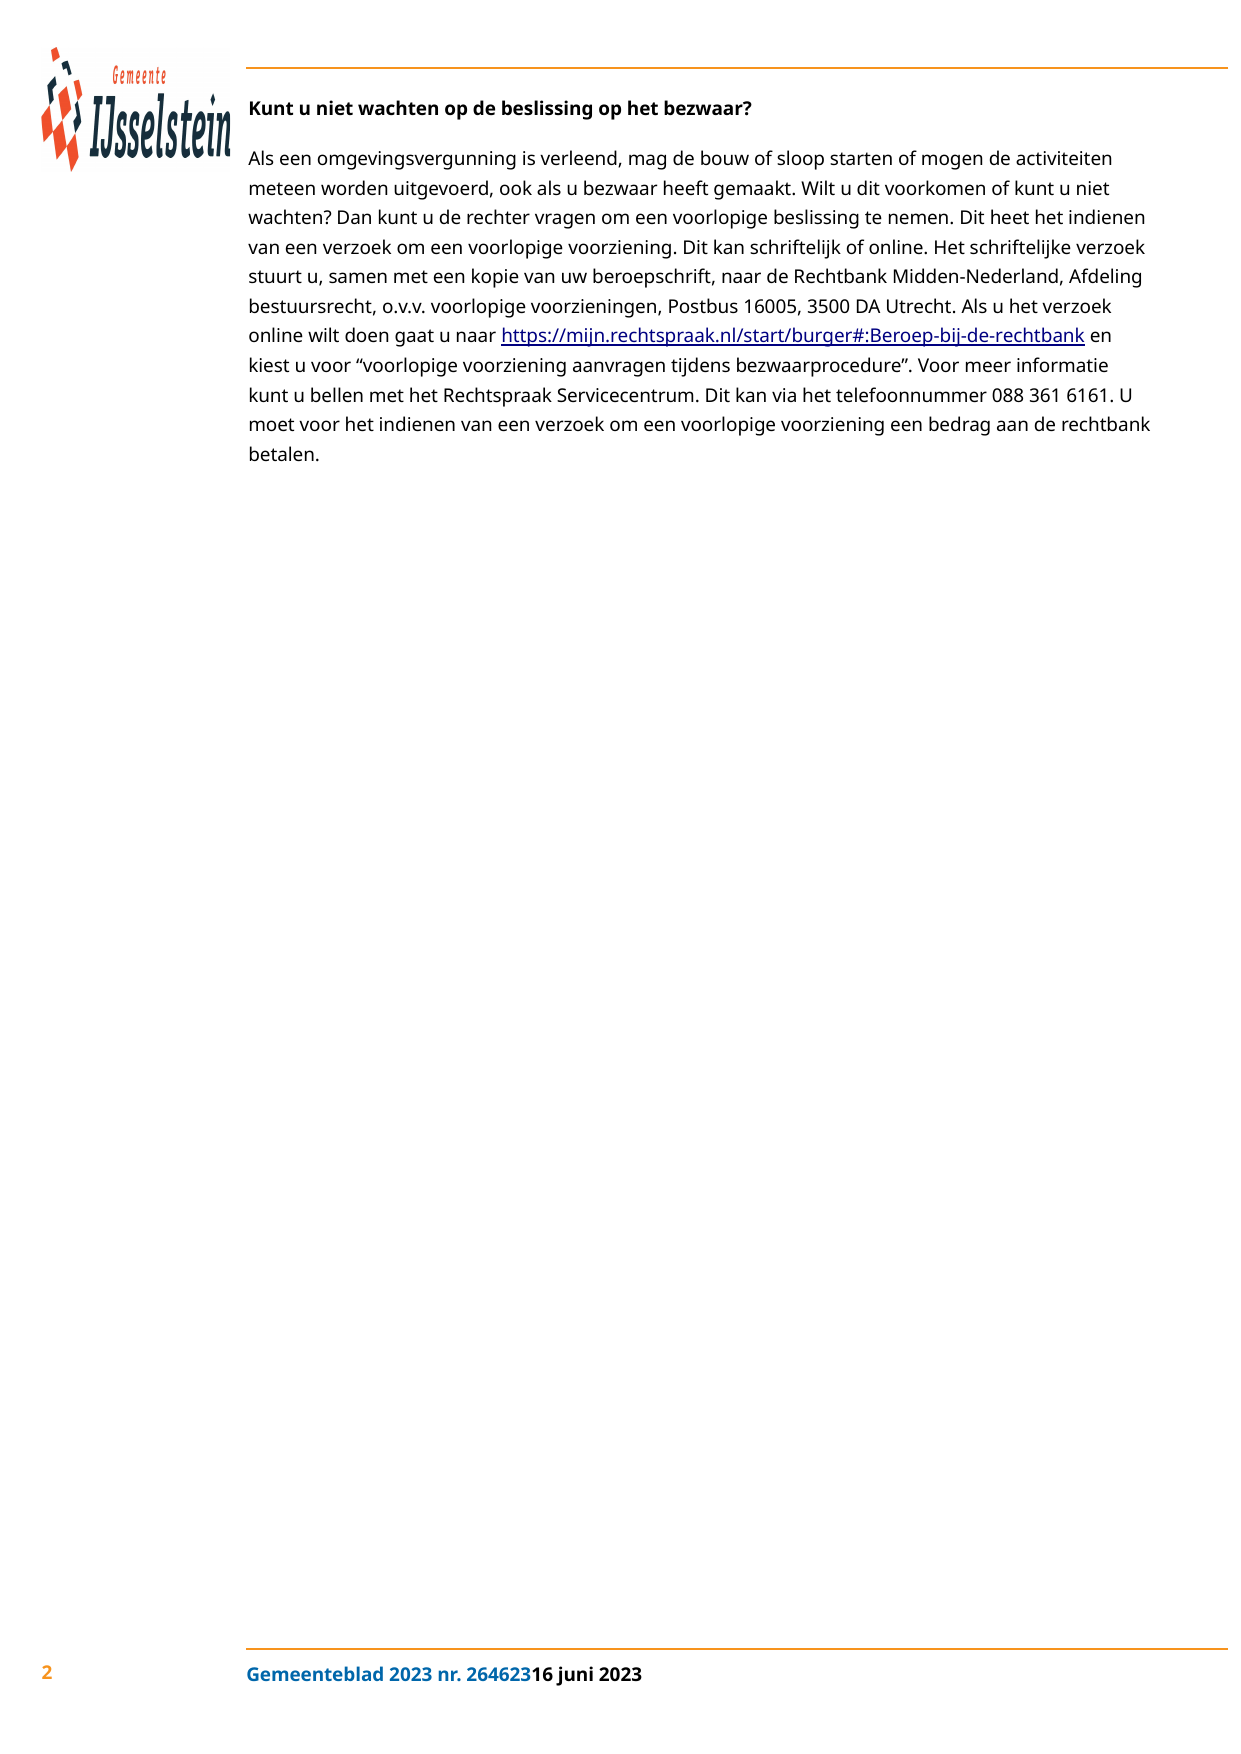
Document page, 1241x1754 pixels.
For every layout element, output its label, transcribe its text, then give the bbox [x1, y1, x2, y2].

text Kunt u niet wachten op de beslissing op het bezwaar? [248, 95, 1152, 121]
text Als een omgevingsvergunning is verleend, mag de bouw of sloop starten of mogen de activiteiten meteen worden uitgevoerd, ook als u bezwaar heeft gemaakt. Wilt u dit voorkomen of kunt u niet wachten? Dan kunt u de rechter vragen om een voorlopige beslissing te nemen. Dit heet het indienen van een verzoek om een voorlopige voorziening. Dit kan schriftelijk of online. Het schriftelijke verzoek stuurt u, samen met een kopie van uw beroepschrift, naar de Rechtbank Midden-Nederland, Afdeling bestuursrecht, o.v.v. voorlopige voorzieningen, Postbus 16005, 3500 DA Utrecht. Als u het verzoek online wilt doen gaat u naar https://mijn.rechtspraak.nl/start/burger#:Beroep-bij-de-rechtbank en kiest u voor “voorlopige voorziening aanvragen tijdens bezwaarprocedure”. Voor meer informatie kunt u bellen met het Rechtspraak Servicecentrum. Dit kan via het telefoonnummer 088 361 6161. U moet voor het indienen van een verzoek om een voorlopige voorziening een bedrag aan de rechtbank betalen. [248, 145, 1152, 467]
picture [41, 47, 231, 172]
